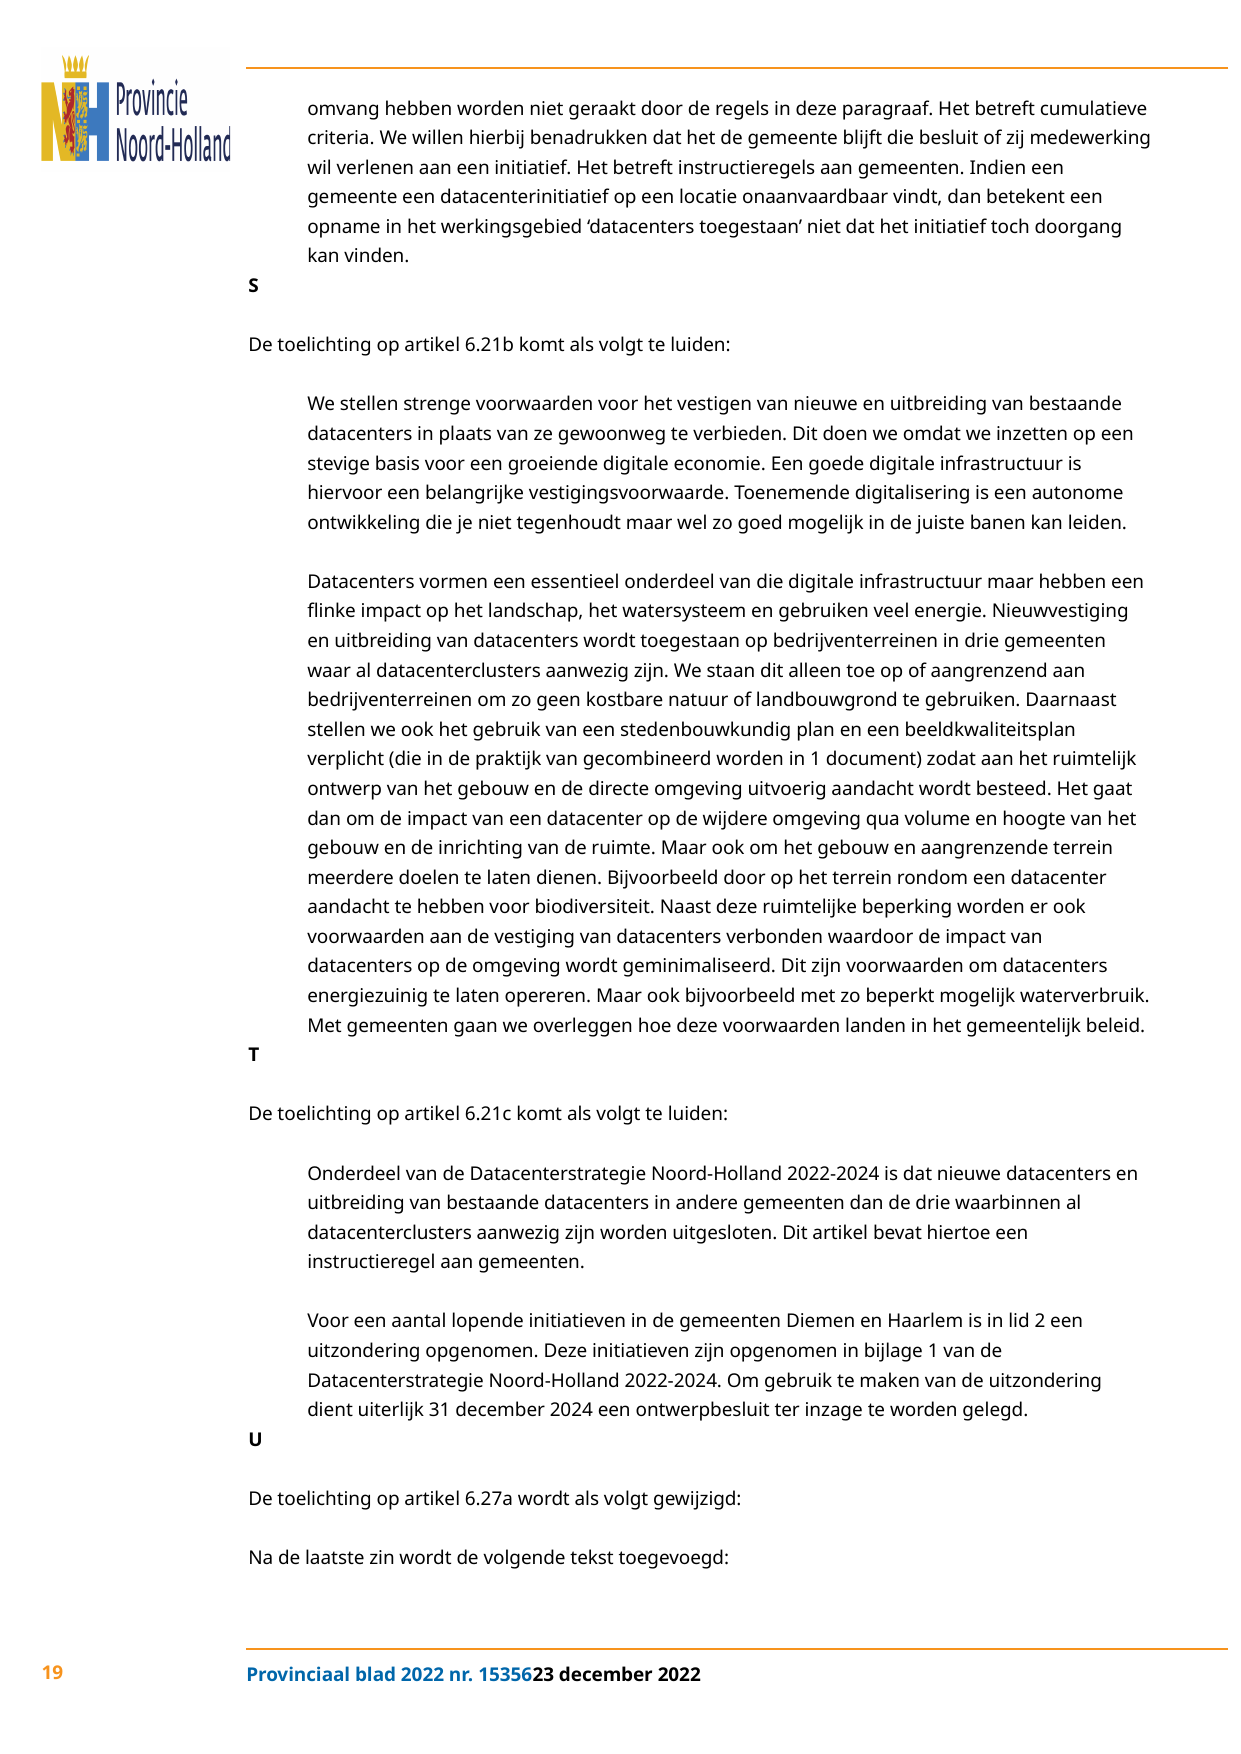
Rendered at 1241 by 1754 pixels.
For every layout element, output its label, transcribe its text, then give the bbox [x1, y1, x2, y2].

text De toelichting op artikel 6.21b komt als volgt te luiden: [248, 331, 1152, 357]
picture [41, 47, 231, 172]
list omvang hebben worden niet geraakt door de regels in deze paragraaf. Het betreft cumulatieve criteria. We willen hierbij benadrukken dat het de gemeente blijft die besluit of zij medewerking wil verlenen aan een initiatief. Het betreft instructieregels aan gemeenten. Indien een gemeente een datacenterinitiatief op een locatie onaanvaardbaar vindt, dan betekent een opname in het werkingsgebied ‘datacenters toegestaan’ niet dat het initiatief toch doorgang kan vinden. [248, 95, 1152, 268]
list Onderdeel van de Datacenterstrategie Noord-Holland 2022-2024 is dat nieuwe datacenters en uitbreiding van bestaande datacenters in andere gemeenten dan de drie waarbinnen al datacenterclusters aanwezig zijn worden uitgesloten. Dit artikel bevat hiertoe een instructieregel aan gemeenten. [248, 1160, 1152, 1274]
text U [248, 1426, 1152, 1452]
list We stellen strenge voorwaarden voor het vestigen van nieuwe en uitbreiding van bestaande datacenters in plaats van ze gewoonweg te verbieden. Dit doen we omdat we inzetten op een stevige basis voor een groeiende digitale economie. Een goede digitale infrastructuur is hiervoor een belangrijke vestigingsvoorwaarde. Toenemende digitalisering is een autonome ontwikkeling die je niet tegenhoudt maar wel zo goed mogelijk in de juiste banen kan leiden. [248, 391, 1152, 535]
text S [248, 272, 1152, 298]
text T [248, 1041, 1152, 1067]
text Na de laatste zin wordt de volgende tekst toegevoegd: [248, 1544, 1152, 1570]
text De toelichting op artikel 6.21c komt als volgt te luiden: [248, 1101, 1152, 1126]
list Datacenters vormen een essentieel onderdeel van die digitale infrastructuur maar hebben een flinke impact op het landschap, het watersysteem en gebruiken veel energie. Nieuwvestiging en uitbreiding van datacenters wordt toegestaan op bedrijventerreinen in drie gemeenten waar al datacenterclusters aanwezig zijn. We staan dit alleen toe op of aangrenzend aan bedrijventerreinen om zo geen kostbare natuur of landbouwgrond te gebruiken. Daarnaast stellen we ook het gebruik van een stedenbouwkundig plan en een beeldkwaliteitsplan verplicht (die in de praktijk van gecombineerd worden in 1 document) zodat aan het ruimtelijk ontwerp van het gebouw en de directe omgeving uitvoerig aandacht wordt besteed. Het gaat dan om de impact van een datacenter op de wijdere omgeving qua volume en hoogte van het gebouw en de inrichting van de ruimte. Maar ook om het gebouw en aangrenzende terrein meerdere doelen te laten dienen. Bijvoorbeeld door op het terrein rondom een datacenter aandacht te hebben voor biodiversiteit. Naast deze ruimtelijke beperking worden er ook voorwaarden aan de vestiging van datacenters verbonden waardoor de impact van datacenters op de omgeving wordt geminimaliseerd. Dit zijn voorwaarden om datacenters energiezuinig te laten opereren. Maar ook bijvoorbeeld met zo beperkt mogelijk waterverbruik. Met gemeenten gaan we overleggen hoe deze voorwaarden landen in het gemeentelijk beleid. [248, 568, 1152, 1038]
text De toelichting op artikel 6.27a wordt als volgt gewijzigd: [248, 1485, 1152, 1511]
list Voor een aantal lopende initiatieven in de gemeenten Diemen en Haarlem is in lid 2 een uitzondering opgenomen. Deze initiatieven zijn opgenomen in bijlage 1 van de Datacenterstrategie Noord-Holland 2022-2024. Om gebruik te maken van de uitzondering dient uiterlijk 31 december 2024 een ontwerpbesluit ter inzage te worden gelegd. [248, 1308, 1152, 1422]
